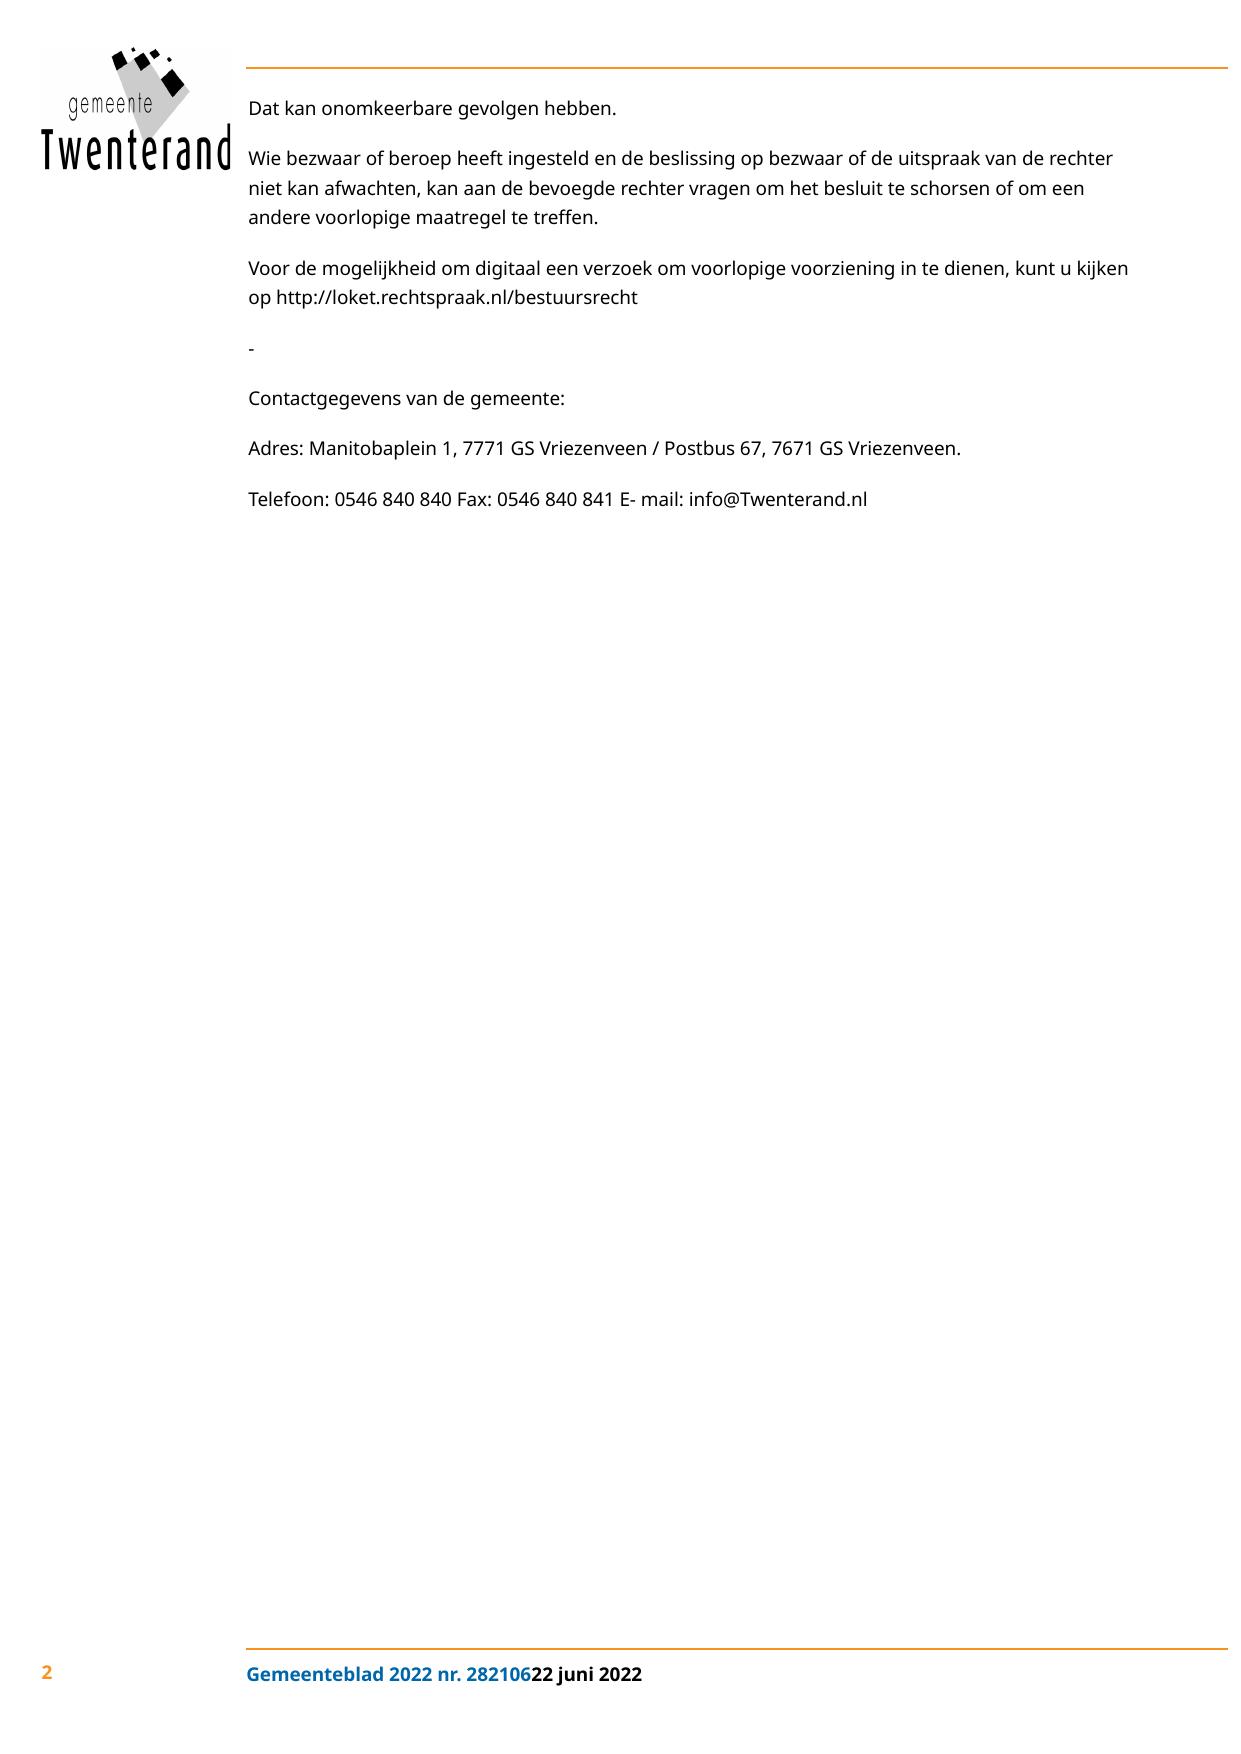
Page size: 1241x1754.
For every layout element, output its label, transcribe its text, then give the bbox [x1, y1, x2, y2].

text Adres: Manitobaplein 1, 7771 GS Vriezenveen / Postbus 67, 7671 GS Vriezenveen. [248, 436, 1152, 461]
text Wie bezwaar of beroep heeft ingesteld en de beslissing op bezwaar of de uitspraak van de rechter niet kan afwachten, kan aan de bevoegde rechter vragen om het besluit te schorsen of om een andere voorlopige maatregel te treffen. [248, 145, 1152, 230]
text Contactgegevens van de gemeente: [248, 385, 1152, 411]
text - [248, 335, 1152, 361]
picture [41, 47, 231, 172]
text Dat kan onomkeerbare gevolgen hebben. [248, 95, 1152, 121]
text Telefoon: 0546 840 840 Fax: 0546 840 841 E- mail: info@Twenterand.nl [248, 486, 1152, 512]
text Voor de mogelijkheid om digitaal een verzoek om voorlopige voorziening in te dienen, kunt u kijken op http://loket.rechtspraak.nl/bestuursrecht [248, 255, 1152, 310]
